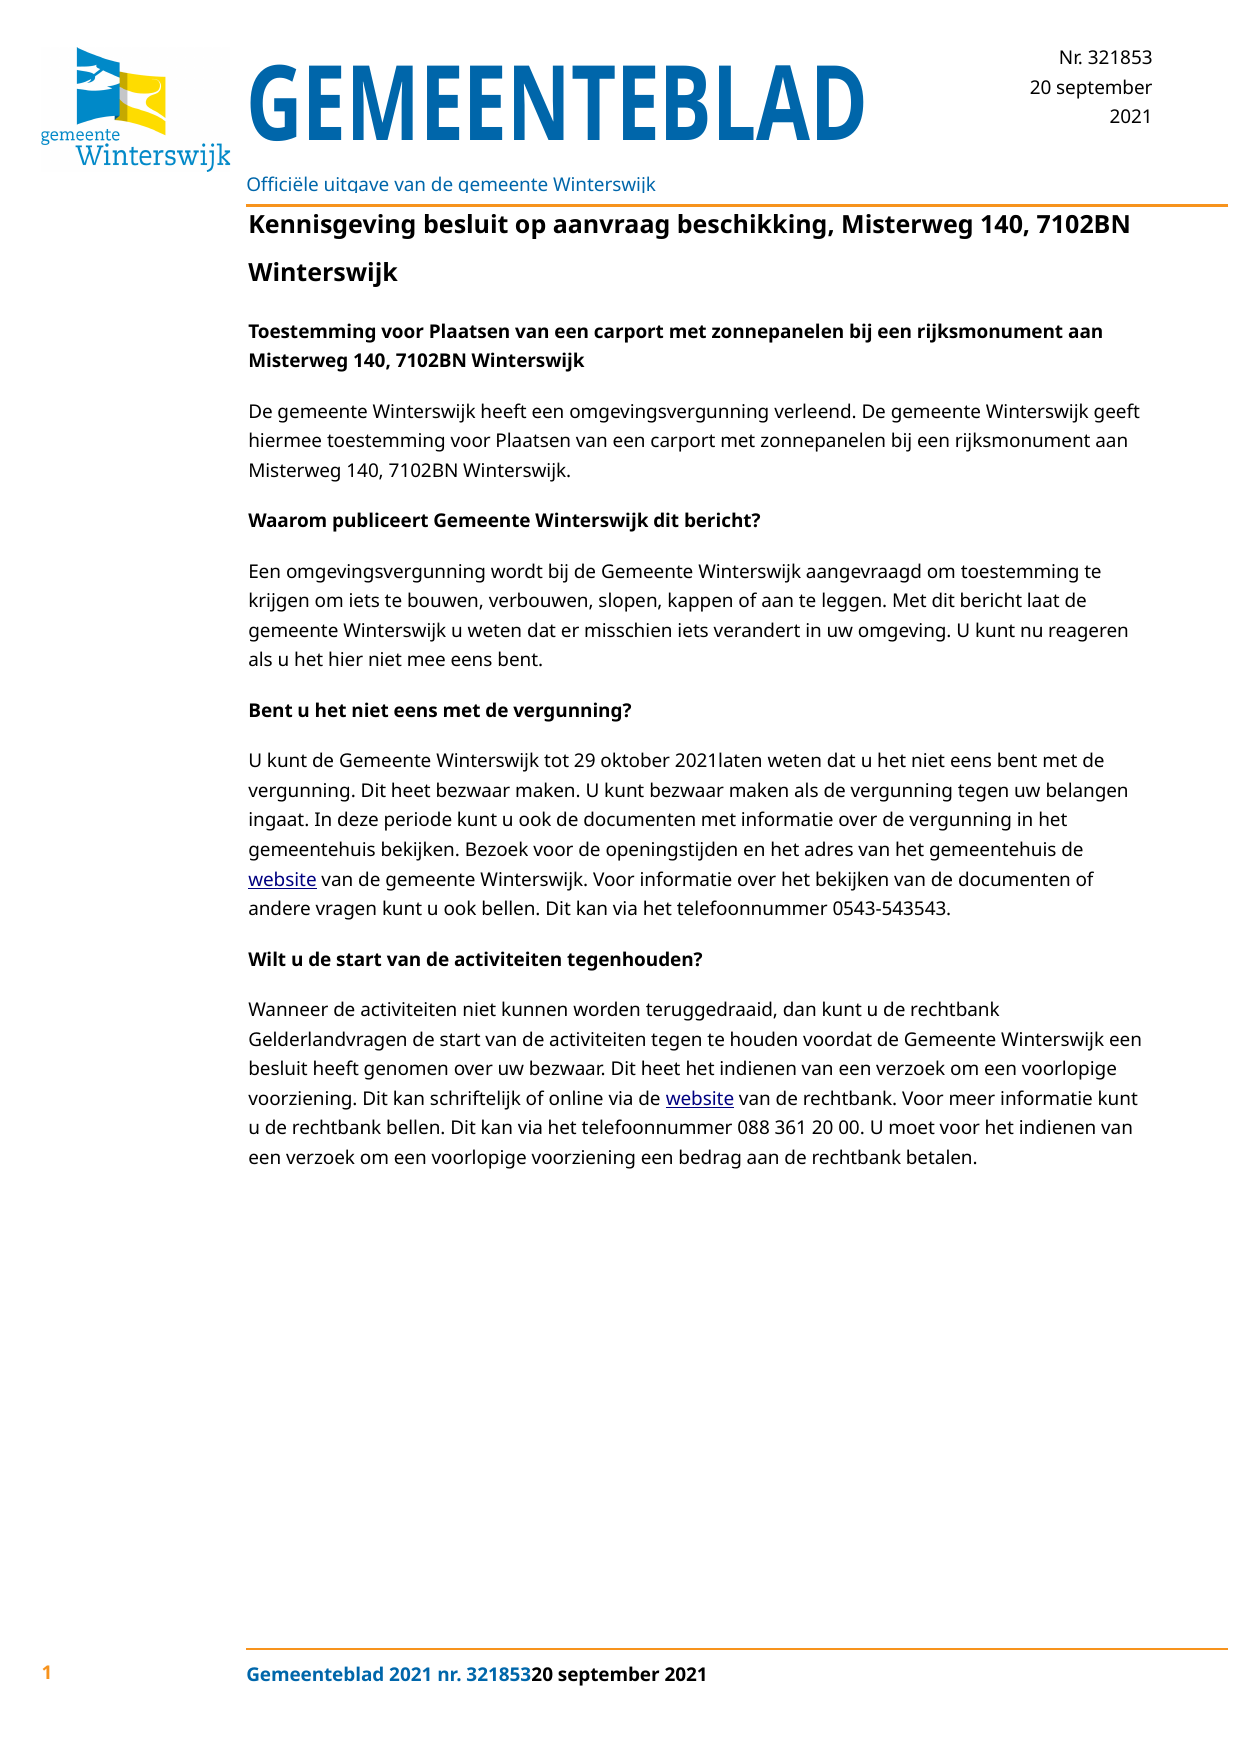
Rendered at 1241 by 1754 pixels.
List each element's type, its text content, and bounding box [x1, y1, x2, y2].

text Waarom publiceert Gemeente Winterswijk dit bericht? [248, 507, 1152, 533]
text Wanneer de activiteiten niet kunnen worden teruggedraaid, dan kunt u de rechtbank Gelderlandvragen de start van de activiteiten tegen te houden voordat de Gemeente Winterswijk een besluit heeft genomen over uw bezwaar. Dit heet het indienen van een verzoek om een voorlopige voorziening. Dit kan schriftelijk of online via de website van de rechtbank. Voor meer informatie kunt u de rechtbank bellen. Dit kan via het telefoonnummer 088 361 20 00. U moet voor het indienen van een verzoek om een voorlopige voorziening een bedrag aan de rechtbank betalen. [248, 996, 1152, 1170]
text Toestemming voor Plaatsen van een carport met zonnepanelen bij een rijksmonument aan Misterweg 140, 7102BN Winterswijk [248, 318, 1152, 373]
picture [41, 47, 231, 172]
text U kunt de Gemeente Winterswijk tot 29 oktober 2021laten weten dat u het niet eens bent met de vergunning. Dit heet bezwaar maken. U kunt bezwaar maken als de vergunning tegen uw belangen ingaat. In deze periode kunt u ook de documenten met informatie over de vergunning in het gemeentehuis bekijken. Bezoek voor de openingstijden en het adres van het gemeentehuis de website van de gemeente Winterswijk. Voor informatie over het bekijken van de documenten of andere vragen kunt u ook bellen. Dit kan via het telefoonnummer 0543-543543. [248, 747, 1152, 921]
text Een omgevingsvergunning wordt bij de Gemeente Winterswijk aangevraagd om toestemming te krijgen om iets te bouwen, verbouwen, slopen, kappen of aan te leggen. Met dit bericht laat de gemeente Winterswijk u weten dat er misschien iets verandert in uw omgeving. U kunt nu reageren als u het hier niet mee eens bent. [248, 558, 1152, 672]
picture [225, 153, 231, 162]
text De gemeente Winterswijk heeft een omgevingsvergunning verleend. De gemeente Winterswijk geeft hiermee toestemming voor Plaatsen van een carport met zonnepanelen bij een rijksmonument aan Misterweg 140, 7102BN Winterswijk. [248, 398, 1152, 483]
text Wilt u de start van de activiteiten tegenhouden? [248, 946, 1152, 972]
text Bent u het niet eens met de vergunning? [248, 697, 1152, 723]
text Kennisgeving besluit op aanvraag beschikking, Misterweg 140, 7102BN Winterswijk [248, 207, 1152, 288]
